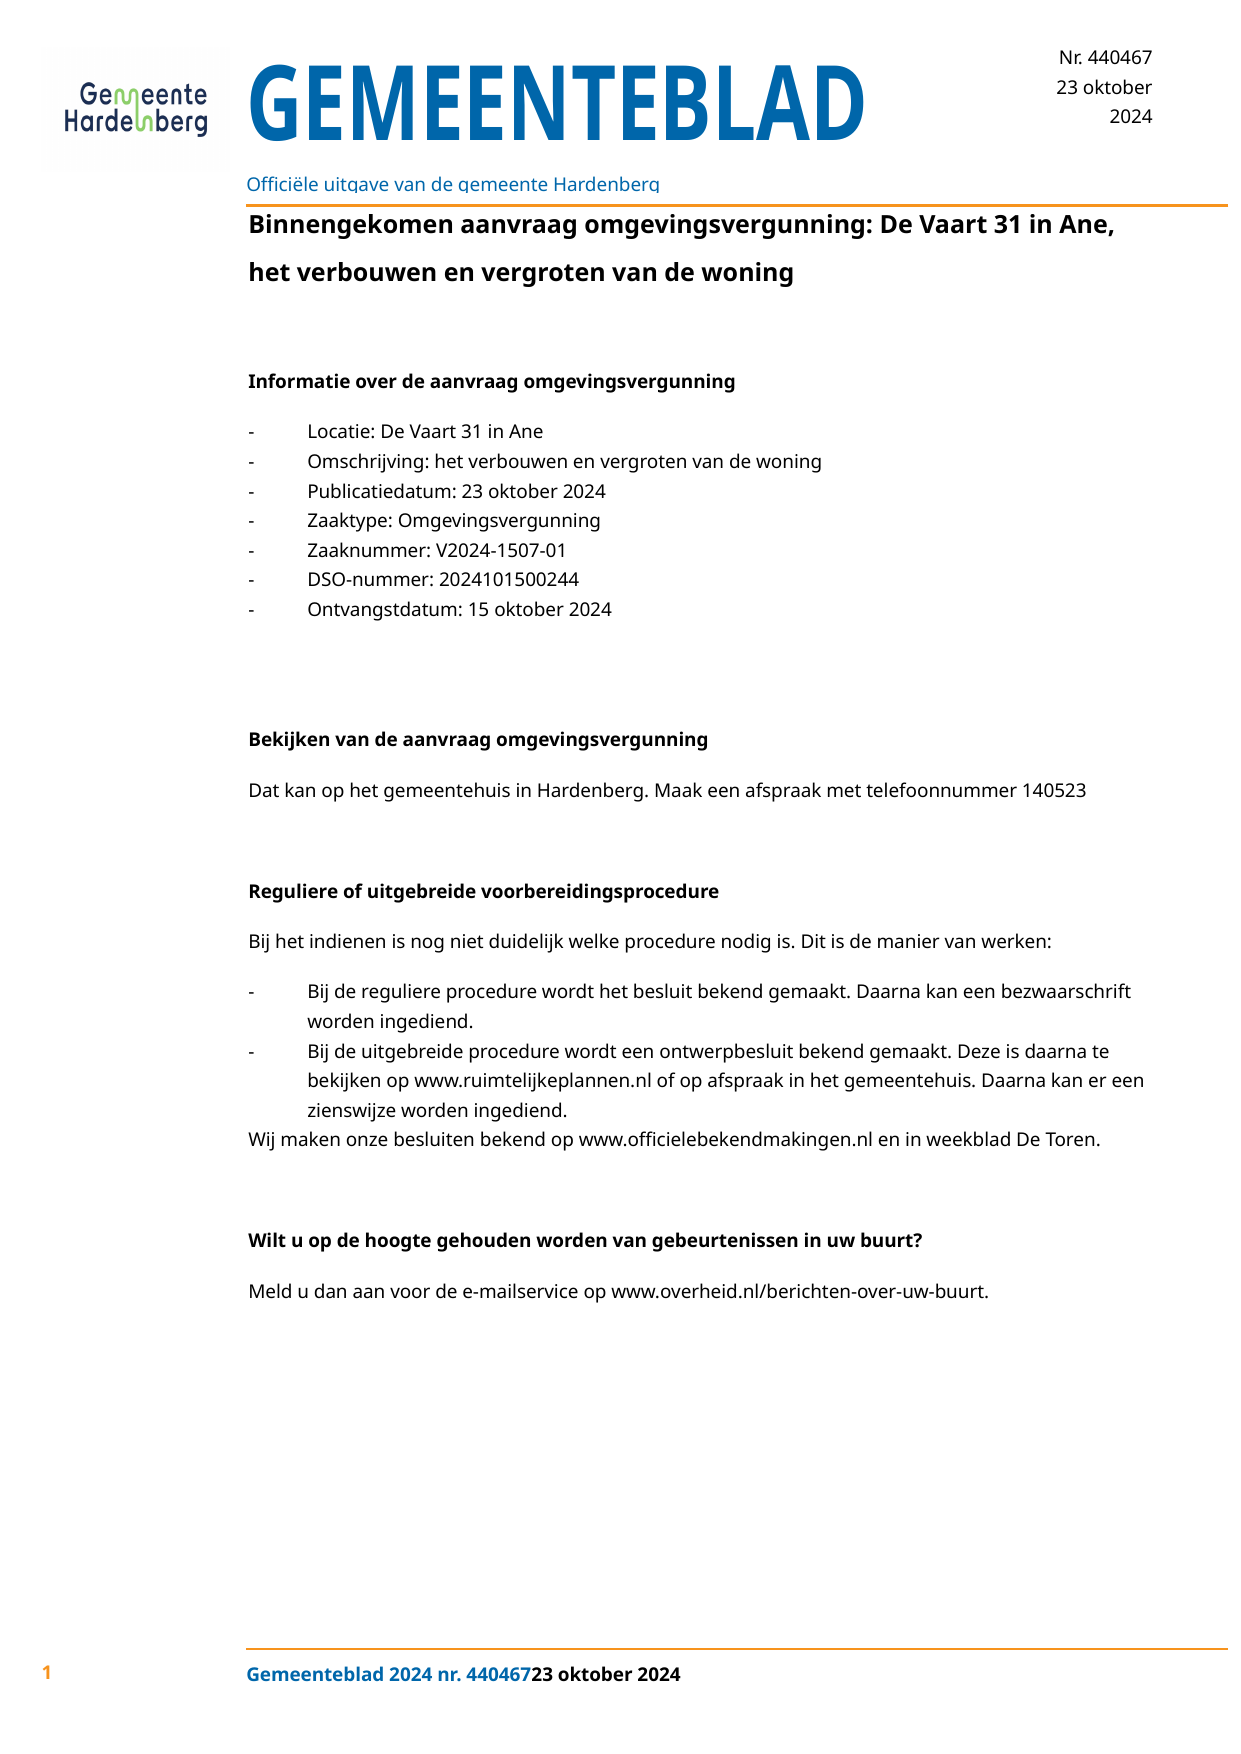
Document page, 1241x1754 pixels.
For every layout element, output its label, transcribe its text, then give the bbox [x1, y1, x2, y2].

list Omschrijving: het verbouwen en vergroten van de woning [248, 448, 1152, 474]
text Meld u dan aan voor de e-mailservice op www.overheid.nl/berichten-over-uw-buurt. [248, 1278, 1152, 1304]
list Locatie: De Vaart 31 in Ane [248, 419, 1152, 444]
text Bekijken van de aanvraag omgevingsvergunning [248, 727, 1152, 752]
text Wij maken onze besluiten bekend op www.officielebekendmakingen.nl en in weekblad De Toren. [248, 1127, 1152, 1152]
picture [41, 47, 231, 172]
text Dat kan op het gemeentehuis in Hardenberg. Maak een afspraak met telefoonnummer 140523 [248, 777, 1152, 803]
list DSO-nummer: 2024101500244 [248, 567, 1152, 592]
text Informatie over de aanvraag omgevingsvergunning [248, 368, 1152, 394]
list Bij de reguliere procedure wordt het besluit bekend gemaakt. Daarna kan een bezwaarschrift worden ingediend. [248, 979, 1152, 1034]
list Publicatiedatum: 23 oktober 2024 [248, 478, 1152, 504]
text Bij het indienen is nog niet duidelijk welke procedure nodig is. Dit is de manier van werken: [248, 928, 1152, 954]
text Binnengekomen aanvraag omgevingsvergunning: De Vaart 31 in Ane, het verbouwen en vergroten van de woning [248, 207, 1152, 288]
list Bij de uitgebreide procedure wordt een ontwerpbesluit bekend gemaakt. Deze is daarna te bekijken op www.ruimtelijkeplannen.nl of op afspraak in het gemeentehuis. Daarna kan er een zienswijze worden ingediend. [248, 1038, 1152, 1123]
text Reguliere of uitgebreide voorbereidingsprocedure [248, 878, 1152, 904]
list Ontvangstdatum: 15 oktober 2024 [248, 596, 1152, 622]
text Wilt u op de hoogte gehouden worden van gebeurtenissen in uw buurt? [248, 1227, 1152, 1253]
list Zaaknummer: V2024-1507-01 [248, 537, 1152, 563]
list Zaaktype: Omgevingsvergunning [248, 507, 1152, 533]
